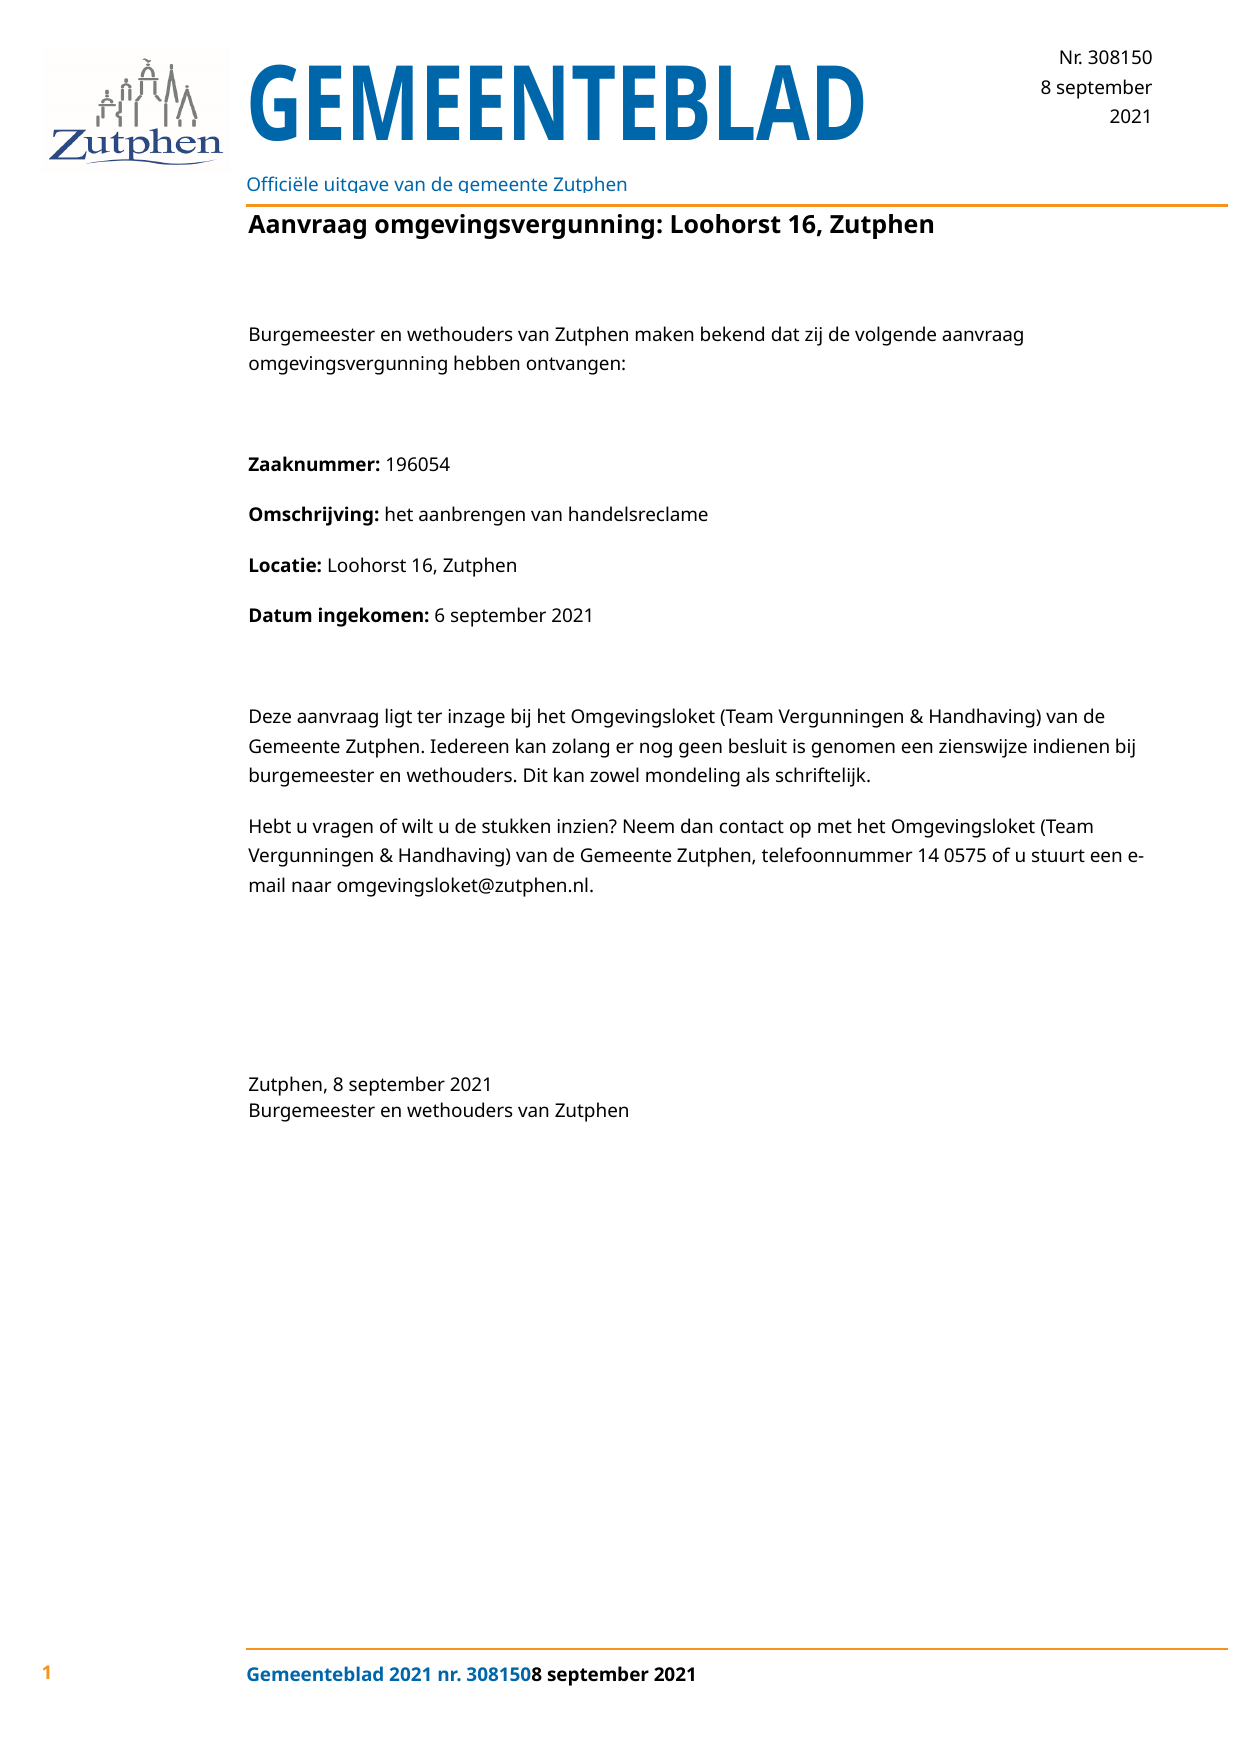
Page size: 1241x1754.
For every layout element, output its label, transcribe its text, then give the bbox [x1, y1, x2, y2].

text Burgemeester en wethouders van Zutphen maken bekend dat zij de volgende aanvraag omgevingsvergunning hebben ontvangen: [248, 321, 1152, 376]
picture [41, 47, 231, 172]
text Locatie: Loohorst 16, Zutphen [248, 552, 1152, 578]
text Omschrijving: het aanbrengen van handelsreclame [248, 502, 1152, 527]
text Zutphen, 8 september 2021 [248, 1071, 1152, 1097]
text Hebt u vragen of wilt u de stukken inzien? Neem dan contact op met het Omgevingsloket (Team Vergunningen & Handhaving) van de Gemeente Zutphen, telefoonnummer 14 0575 of u stuurt een e-mail naar omgevingsloket@zutphen.nl. [248, 813, 1152, 898]
text Aanvraag omgevingsvergunning: Loohorst 16, Zutphen [248, 207, 1152, 241]
text Deze aanvraag ligt ter inzage bij het Omgevingsloket (Team Vergunningen & Handhaving) van de Gemeente Zutphen. Iedereen kan zolang er nog geen besluit is genomen een zienswijze indienen bij burgemeester en wethouders. Dit kan zowel mondeling als schriftelijk. [248, 703, 1152, 788]
text Burgemeester en wethouders van Zutphen [248, 1097, 1152, 1122]
text Datum ingekomen: 6 september 2021 [248, 602, 1152, 628]
text Zaaknummer: 196054 [248, 451, 1152, 477]
